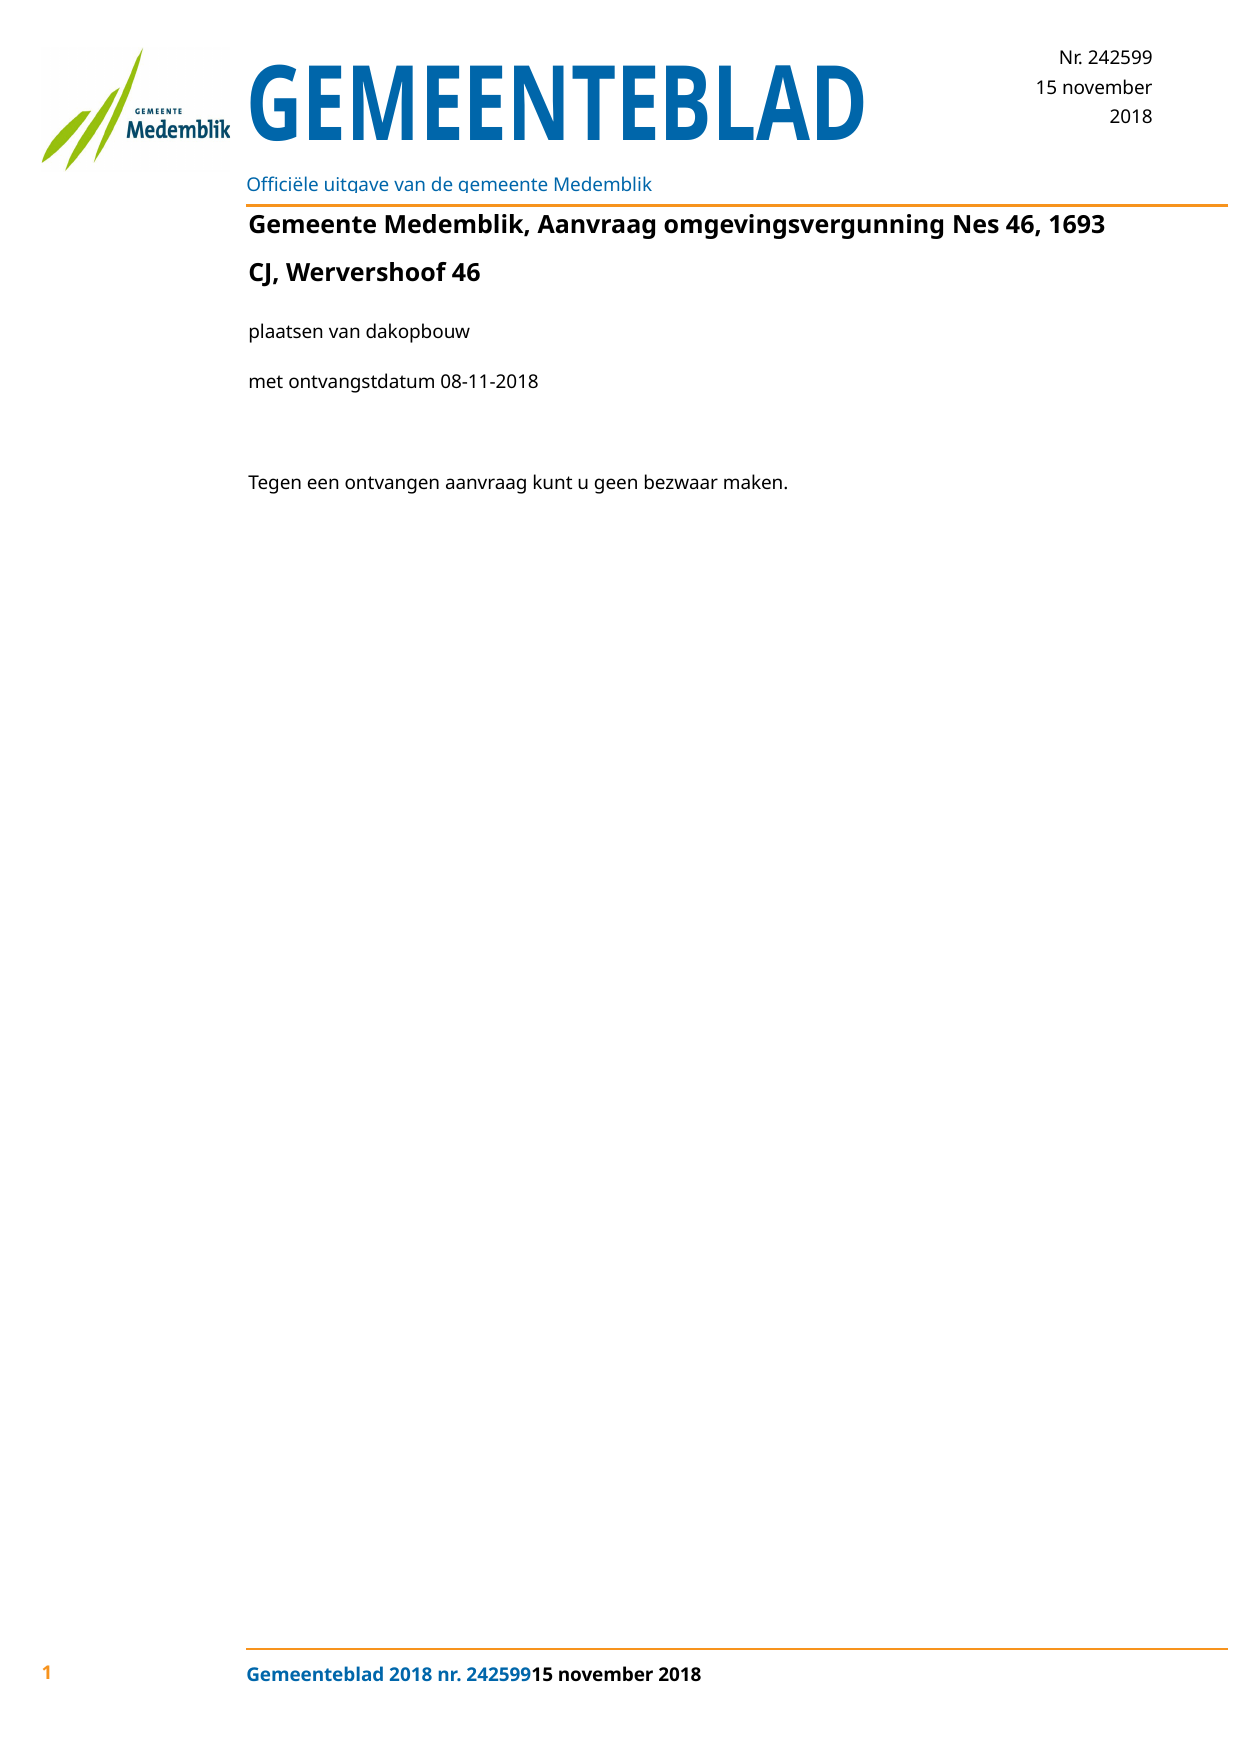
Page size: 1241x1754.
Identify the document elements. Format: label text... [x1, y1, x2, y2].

text Tegen een ontvangen aanvraag kunt u geen bezwaar maken. [248, 469, 1152, 495]
text plaatsen van dakopbouw [248, 318, 1152, 344]
text met ontvangstdatum 08-11-2018 [248, 368, 1152, 394]
picture [41, 47, 231, 172]
text Gemeente Medemblik, Aanvraag omgevingsvergunning Nes 46, 1693 CJ, Wervershoof 46 [248, 207, 1152, 288]
